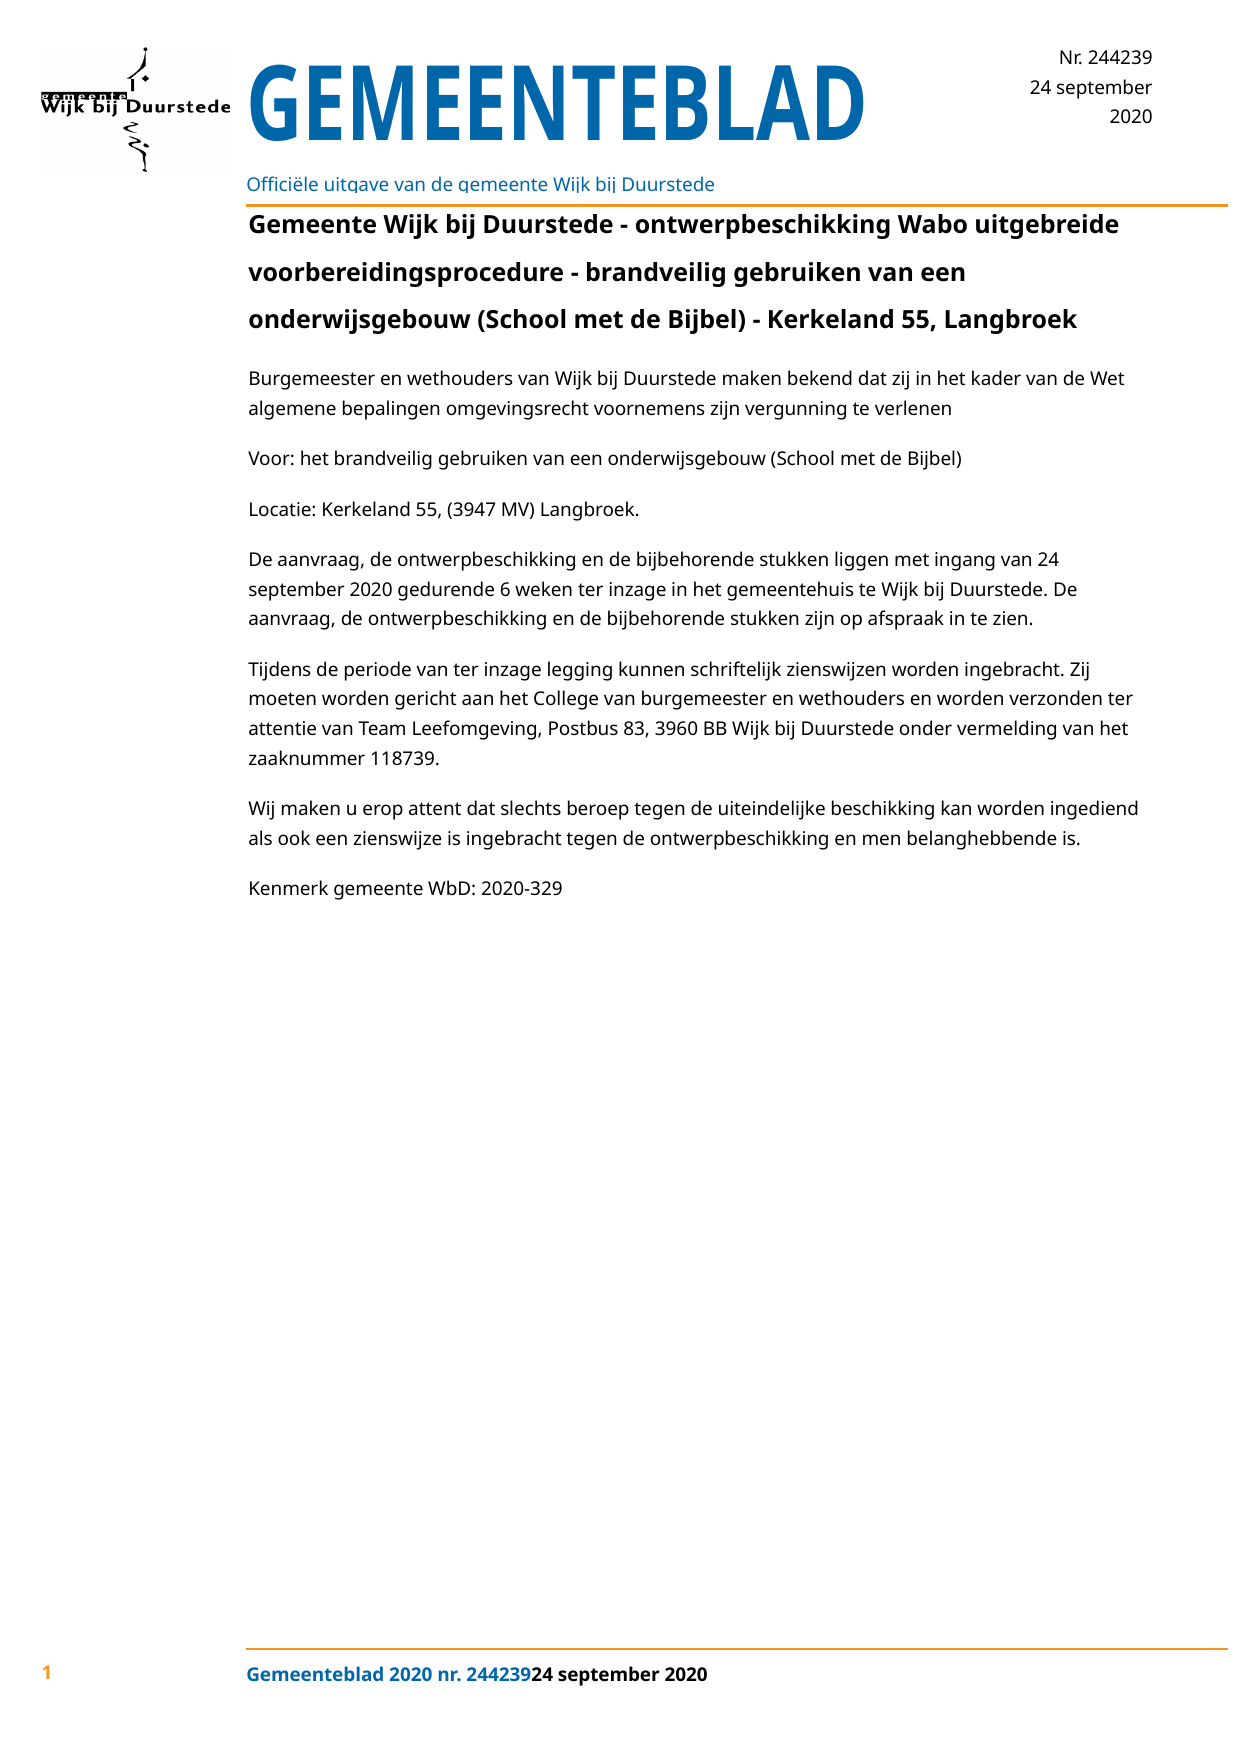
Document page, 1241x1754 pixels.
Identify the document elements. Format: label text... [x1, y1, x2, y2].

picture [41, 47, 231, 172]
text Wij maken u erop attent dat slechts beroep tegen de uiteindelijke beschikking kan worden ingediend als ook een zienswijze is ingebracht tegen de ontwerpbeschikking en men belanghebbende is. [248, 795, 1152, 850]
text Tijdens de periode van ter inzage legging kunnen schriftelijk zienswijzen worden ingebracht. Zij moeten worden gericht aan het College van burgemeester en wethouders en worden verzonden ter attentie van Team Leefomgeving, Postbus 83, 3960 BB Wijk bij Duurstede onder vermelding van het zaaknummer 118739. [248, 656, 1152, 770]
text Gemeente Wijk bij Duurstede - ontwerpbeschikking Wabo uitgebreide voorbereidingsprocedure - brandveilig gebruiken van een onderwijsgebouw (School met de Bijbel) - Kerkeland 55, Langbroek [248, 207, 1152, 336]
text Burgemeester en wethouders van Wijk bij Duurstede maken bekend dat zij in het kader van de Wet algemene bepalingen omgevingsrecht voornemens zijn vergunning te verlenen [248, 366, 1152, 421]
text Kenmerk gemeente WbD: 2020-329 [248, 875, 1152, 901]
text De aanvraag, de ontwerpbeschikking en de bijbehorende stukken liggen met ingang van 24 september 2020 gedurende 6 weken ter inzage in het gemeentehuis te Wijk bij Duurstede. De aanvraag, de ontwerpbeschikking en de bijbehorende stukken zijn op afspraak in te zien. [248, 546, 1152, 631]
text Locatie: Kerkeland 55, (3947 MV) Langbroek. [248, 496, 1152, 522]
text Voor: het brandveilig gebruiken van een onderwijsgebouw (School met de Bijbel) [248, 446, 1152, 471]
